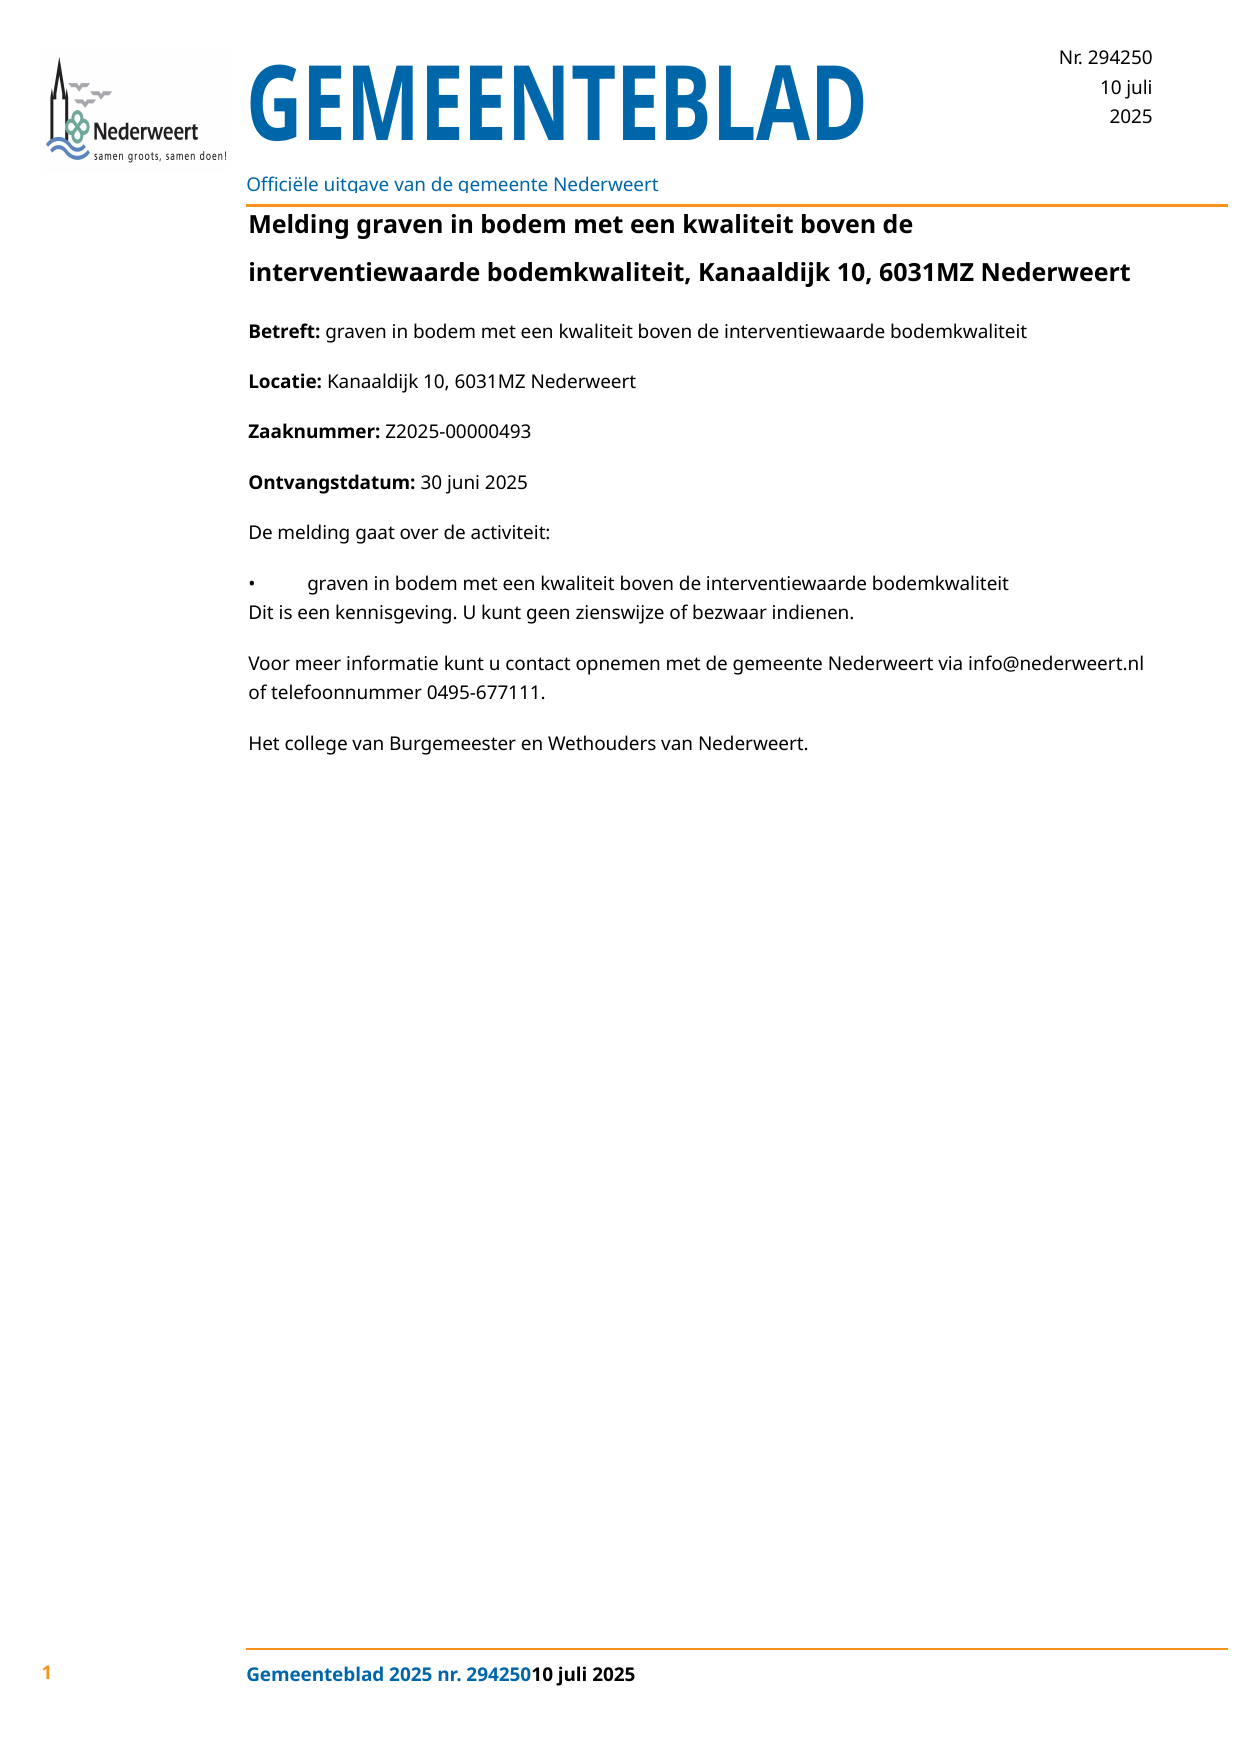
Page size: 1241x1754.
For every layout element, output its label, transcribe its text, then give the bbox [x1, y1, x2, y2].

list graven in bodem met een kwaliteit boven de interventiewaarde bodemkwaliteit [248, 570, 1152, 596]
text Zaaknummer: Z2025-00000493 [248, 419, 1152, 444]
text Het college van Burgemeester en Wethouders van Nederweert. [248, 730, 1152, 756]
picture [41, 47, 231, 172]
text Locatie: Kanaaldijk 10, 6031MZ Nederweert [248, 368, 1152, 394]
text De melding gaat over de activiteit: [248, 519, 1152, 545]
text Voor meer informatie kunt u contact opnemen met de gemeente Nederweert via info@nederweert.nl of telefoonnummer 0495-677111. [248, 650, 1152, 705]
text Ontvangstdatum: 30 juni 2025 [248, 469, 1152, 495]
text Dit is een kennisgeving. U kunt geen zienswijze of bezwaar indienen. [248, 599, 1152, 625]
text Betreft: graven in bodem met een kwaliteit boven de interventiewaarde bodemkwaliteit [248, 318, 1152, 344]
text Melding graven in bodem met een kwaliteit boven de interventiewaarde bodemkwaliteit, Kanaaldijk 10, 6031MZ Nederweert [248, 207, 1152, 288]
